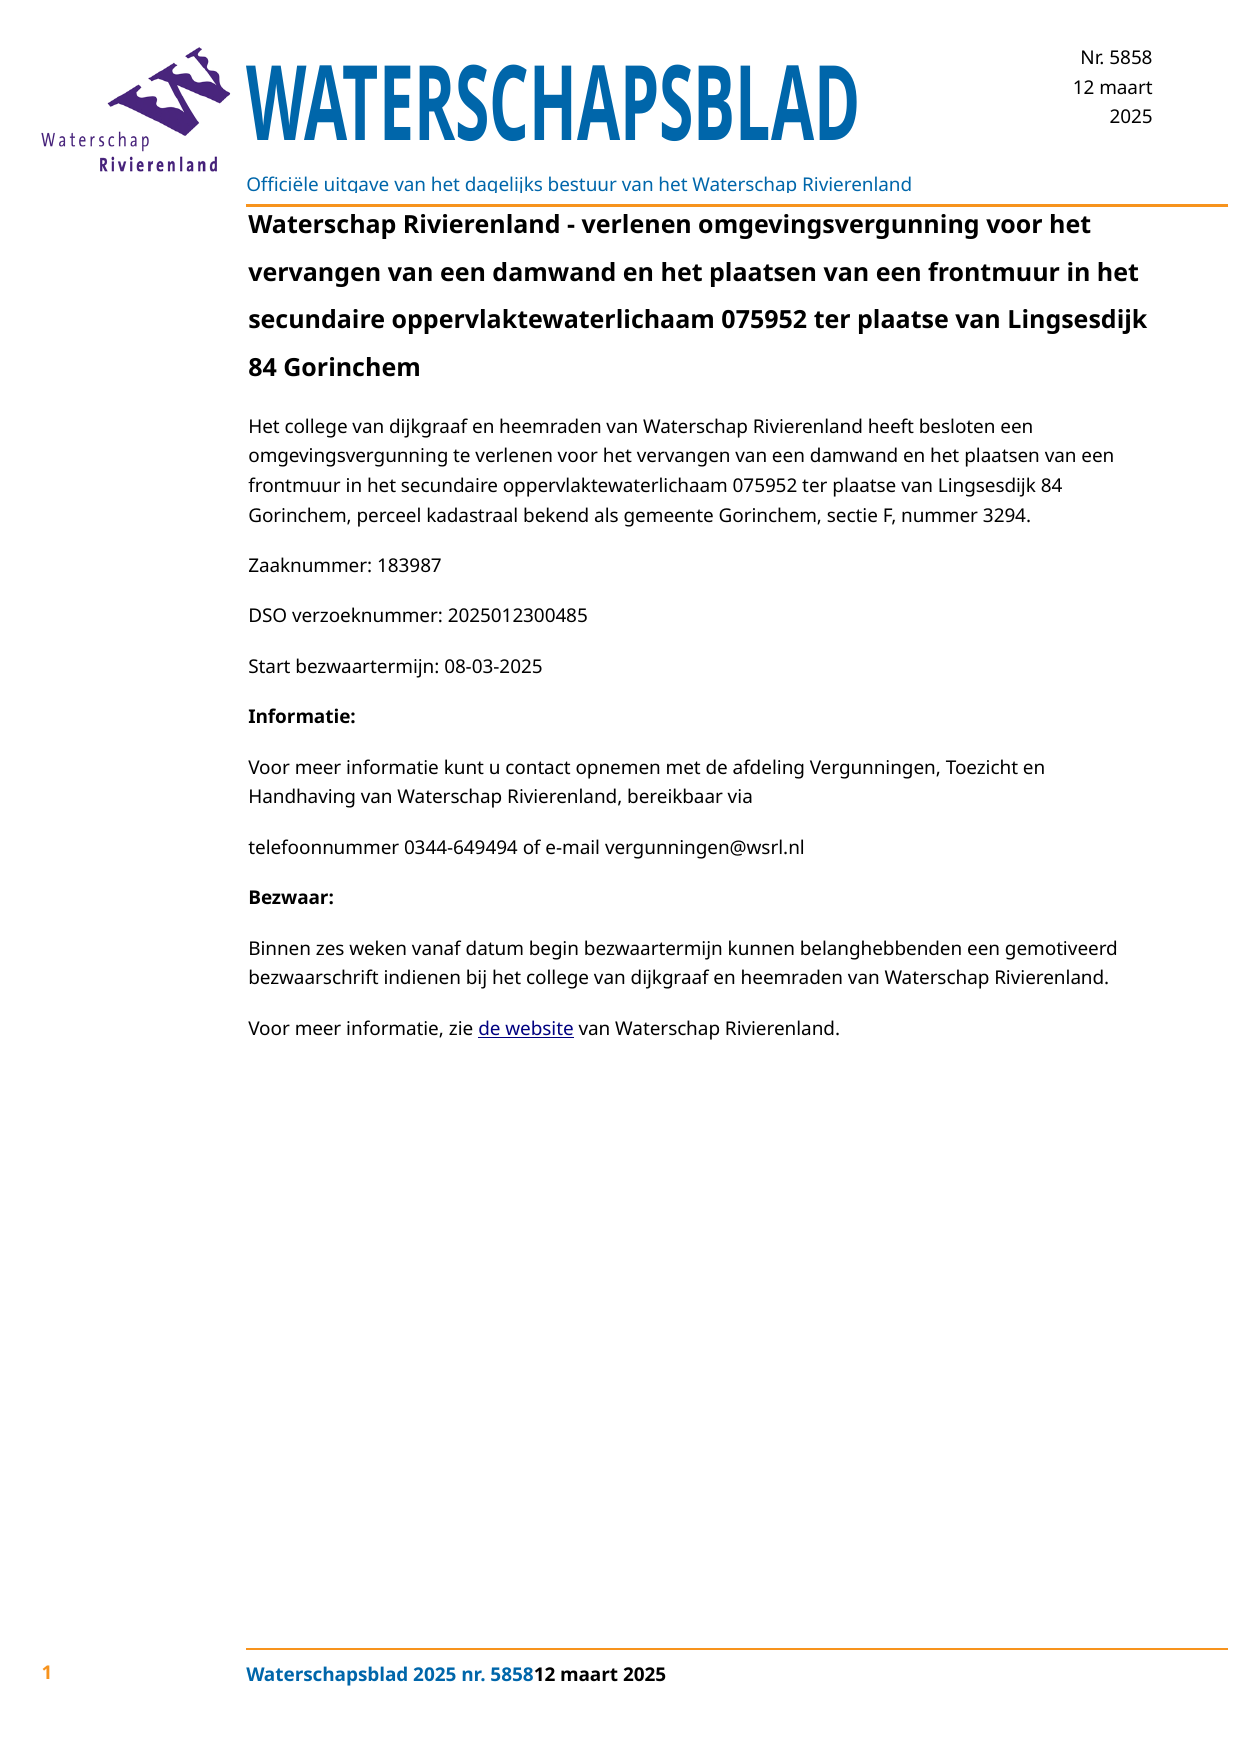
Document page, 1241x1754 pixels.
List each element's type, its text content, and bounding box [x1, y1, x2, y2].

text DSO verzoeknummer: 2025012300485 [248, 603, 1152, 628]
text Bezwaar: [248, 884, 1152, 910]
text Informatie: [248, 703, 1152, 729]
picture [41, 47, 231, 172]
text Binnen zes weken vanaf datum begin bezwaartermijn kunnen belanghebbenden een gemotiveerd bezwaarschrift indienen bij het college van dijkgraaf en heemraden van Waterschap Rivierenland. [248, 935, 1152, 990]
text Voor meer informatie kunt u contact opnemen met de afdeling Vergunningen, Toezicht en Handhaving van Waterschap Rivierenland, bereikbaar via [248, 754, 1152, 809]
text telefoonnummer 0344-649494 of e-mail vergunningen@wsrl.nl [248, 834, 1152, 860]
text Waterschap Rivierenland - verlenen omgevingsvergunning voor het vervangen van een damwand en het plaatsen van een frontmuur in het secundaire oppervlaktewaterlichaam 075952 ter plaatse van Lingsesdijk 84 Gorinchem [248, 207, 1152, 384]
text Het college van dijkgraaf en heemraden van Waterschap Rivierenland heeft besloten een omgevingsvergunning te verlenen voor het vervangen van een damwand en het plaatsen van een frontmuur in het secundaire oppervlaktewaterlichaam 075952 ter plaatse van Lingsesdijk 84 Gorinchem, perceel kadastraal bekend als gemeente Gorinchem, sectie F‚ nummer 3294. [248, 413, 1152, 528]
text Zaaknummer: 183987 [248, 552, 1152, 578]
text Voor meer informatie, zie de website van Waterschap Rivierenland. [248, 1015, 1152, 1041]
text Start bezwaartermijn: 08-03-2025 [248, 653, 1152, 679]
